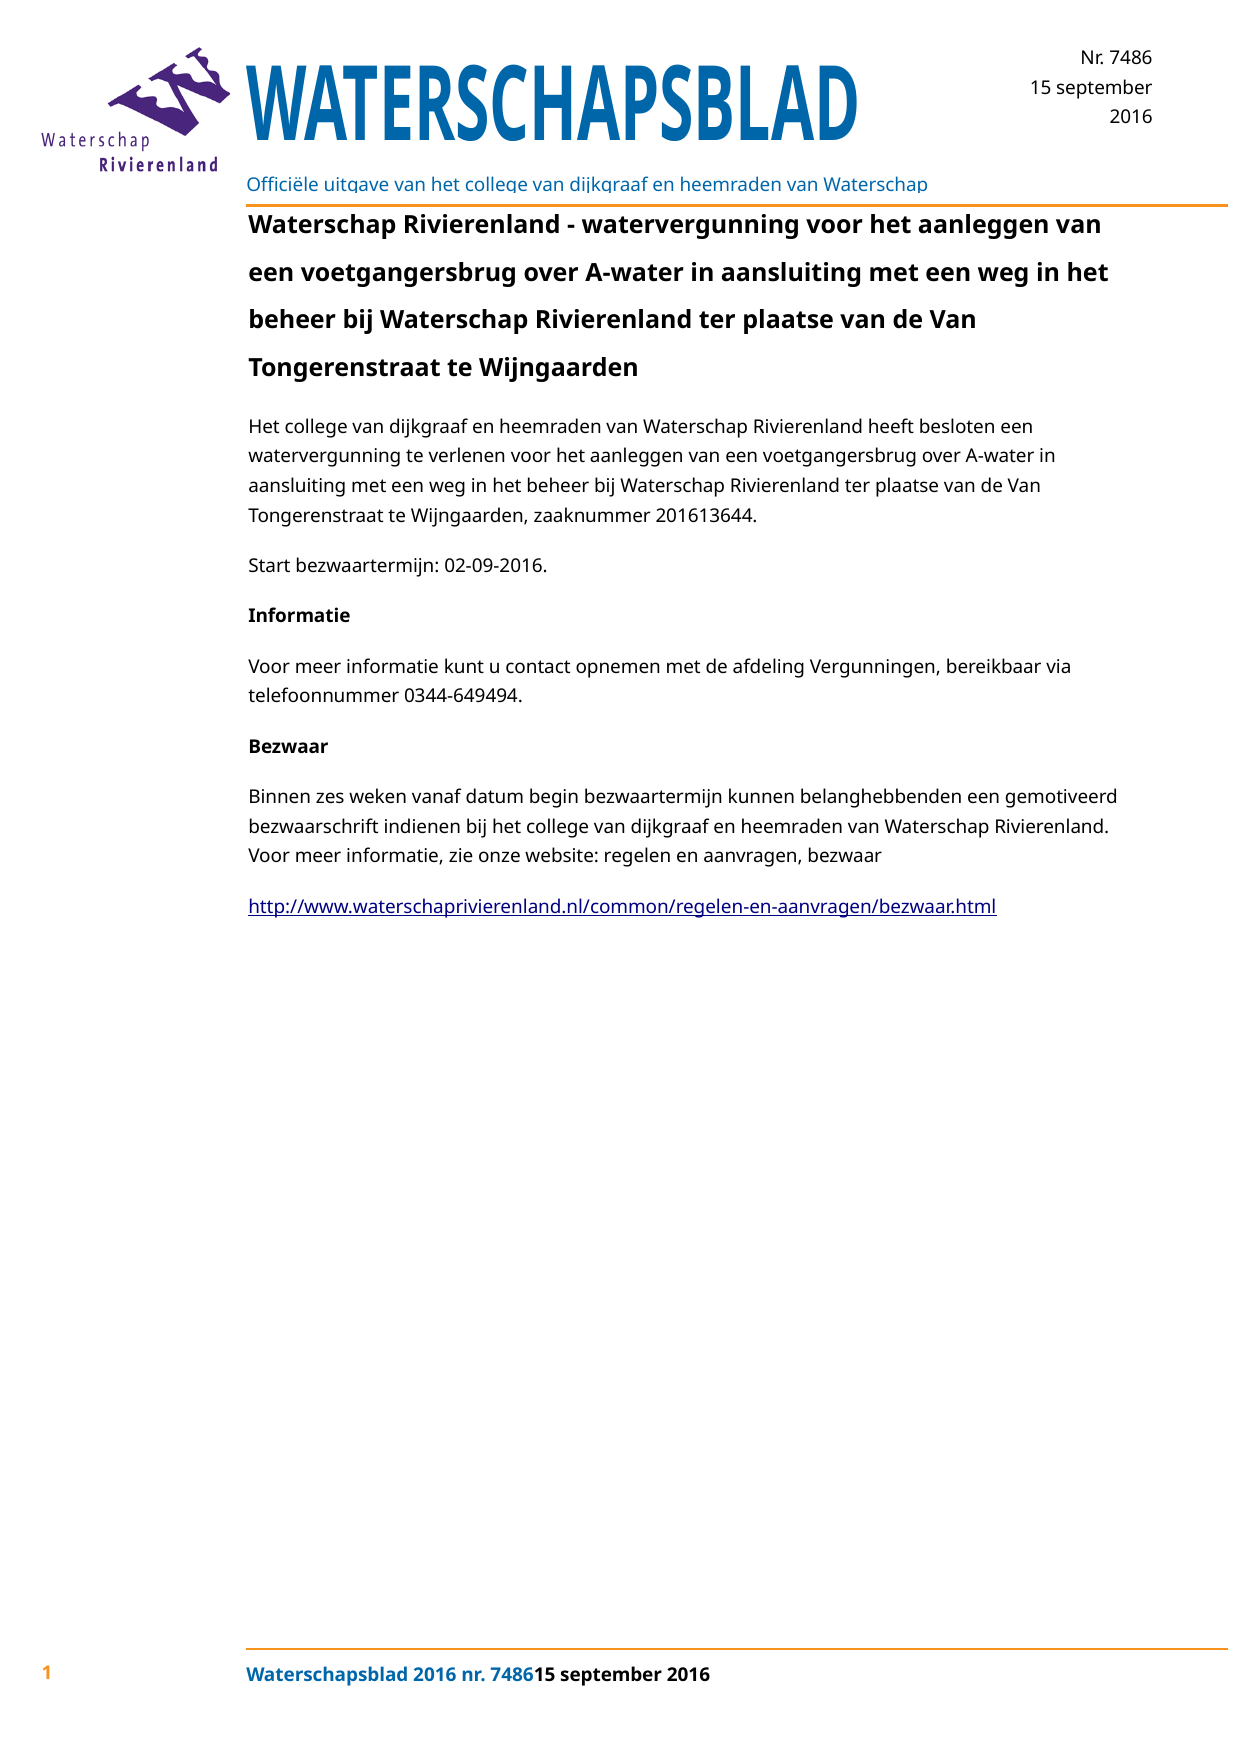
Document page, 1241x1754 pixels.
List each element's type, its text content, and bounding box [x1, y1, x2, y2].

text Het college van dijkgraaf en heemraden van Waterschap Rivierenland heeft besloten een watervergunning te verlenen voor het aanleggen van een voetgangersbrug over A-water in aansluiting met een weg in het beheer bij Waterschap Rivierenland ter plaatse van de Van Tongerenstraat te Wijngaarden, zaaknummer 201613644. [248, 413, 1152, 528]
text Bezwaar [248, 733, 1152, 759]
picture [41, 47, 231, 172]
text Waterschap Rivierenland - watervergunning voor het aanleggen van een voetgangersbrug over A-water in aansluiting met een weg in het beheer bij Waterschap Rivierenland ter plaatse van de Van Tongerenstraat te Wijngaarden [248, 207, 1152, 384]
text http://www.waterschaprivierenland.nl/common/regelen-en-aanvragen/bezwaar.html [248, 893, 1152, 919]
text Informatie [248, 603, 1152, 628]
text Start bezwaartermijn: 02-09-2016. [248, 552, 1152, 578]
text Voor meer informatie kunt u contact opnemen met de afdeling Vergunningen, bereikbaar via telefoonnummer 0344-649494. [248, 653, 1152, 708]
text Binnen zes weken vanaf datum begin bezwaartermijn kunnen belanghebbenden een gemotiveerd bezwaarschrift indienen bij het college van dijkgraaf en heemraden van Waterschap Rivierenland. Voor meer informatie, zie onze website: regelen en aanvragen, bezwaar [248, 783, 1152, 868]
